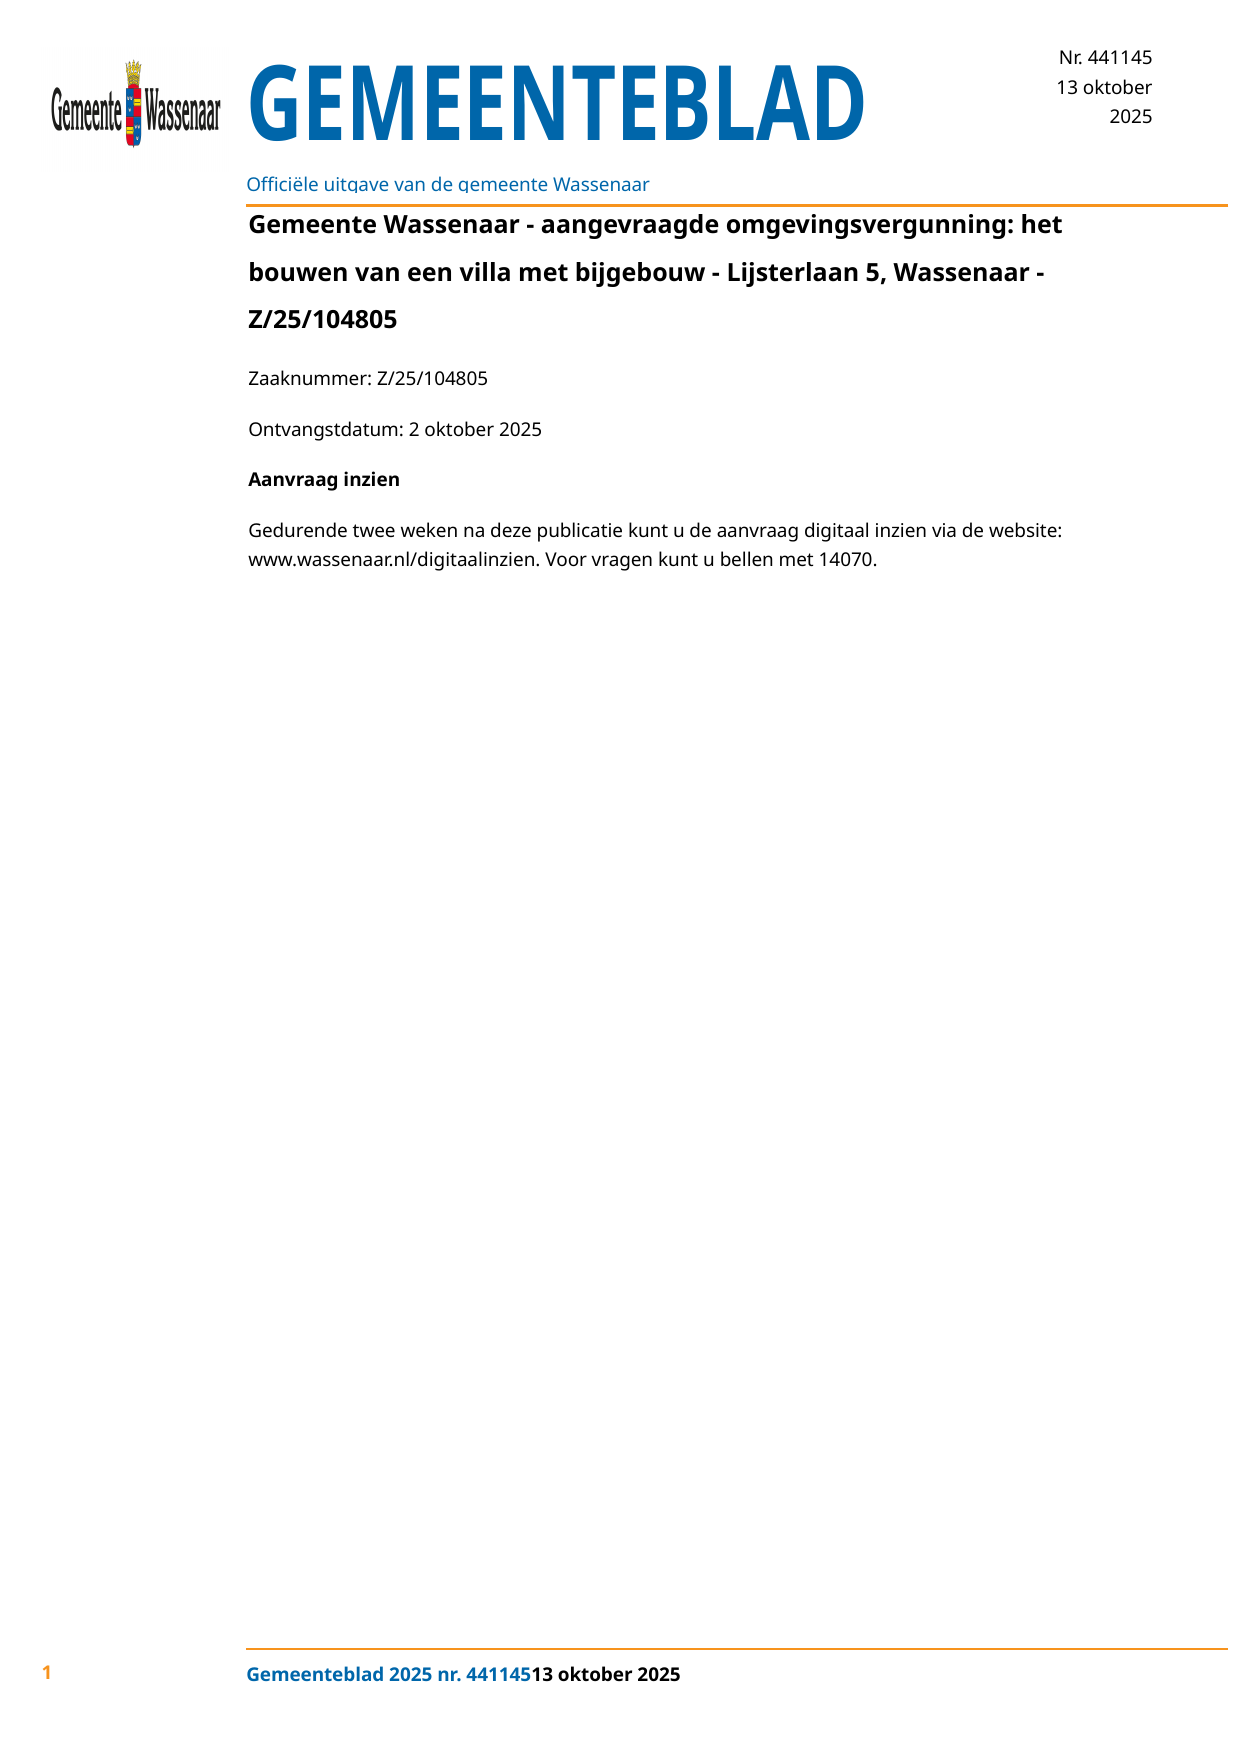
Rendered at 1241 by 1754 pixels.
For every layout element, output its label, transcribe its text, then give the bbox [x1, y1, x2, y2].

text Zaaknummer: Z/25/104805 [248, 366, 1152, 391]
text Gemeente Wassenaar - aangevraagde omgevingsvergunning: het bouwen van een villa met bijgebouw - Lijsterlaan 5, Wassenaar - Z/25/104805 [248, 207, 1152, 336]
text Aanvraag inzien [248, 466, 1152, 492]
text Ontvangstdatum: 2 oktober 2025 [248, 416, 1152, 442]
text Gedurende twee weken na deze publicatie kunt u de aanvraag digitaal inzien via de website: www.wassenaar.nl/digitaalinzien. Voor vragen kunt u bellen met 14070. [248, 517, 1152, 572]
picture [41, 47, 231, 172]
